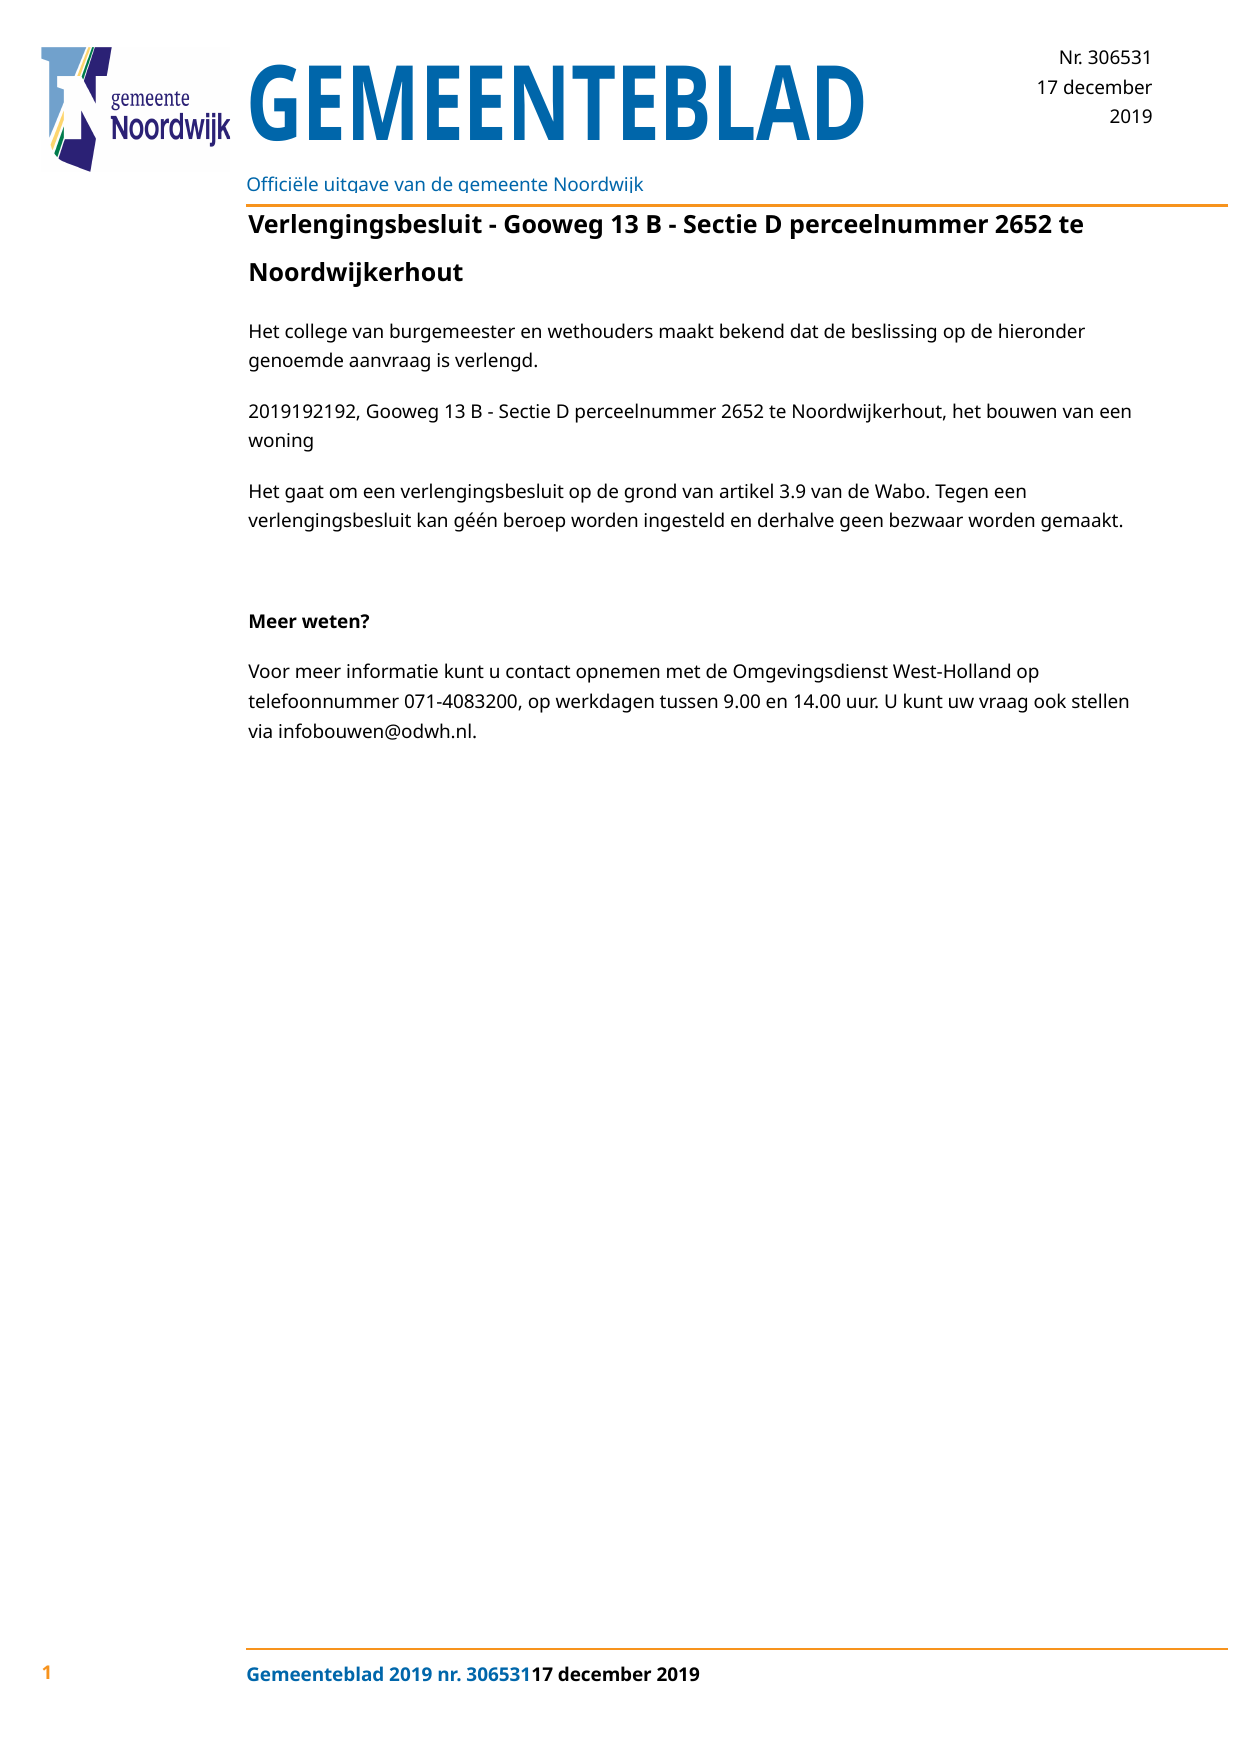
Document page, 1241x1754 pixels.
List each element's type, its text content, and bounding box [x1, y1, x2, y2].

text Het college van burgemeester en wethouders maakt bekend dat de beslissing op de hieronder genoemde aanvraag is verlengd. [248, 318, 1152, 373]
text Voor meer informatie kunt u contact opnemen met de Omgevingsdienst West-Holland op telefoonnummer 071-4083200, op werkdagen tussen 9.00 en 14.00 uur. U kunt uw vraag ook stellen via infobouwen@odwh.nl. [248, 659, 1152, 744]
text 2019192192, Gooweg 13 B - Sectie D perceelnummer 2652 te Noordwijkerhout, het bouwen van een woning [248, 398, 1152, 453]
text Verlengingsbesluit - Gooweg 13 B - Sectie D perceelnummer 2652 te Noordwijkerhout [248, 207, 1152, 288]
picture [41, 47, 231, 172]
text Meer weten? [248, 608, 1152, 634]
text Het gaat om een verlengingsbesluit op de grond van artikel 3.9 van de Wabo. Tegen een verlengingsbesluit kan géén beroep worden ingesteld en derhalve geen bezwaar worden gemaakt. [248, 478, 1152, 533]
